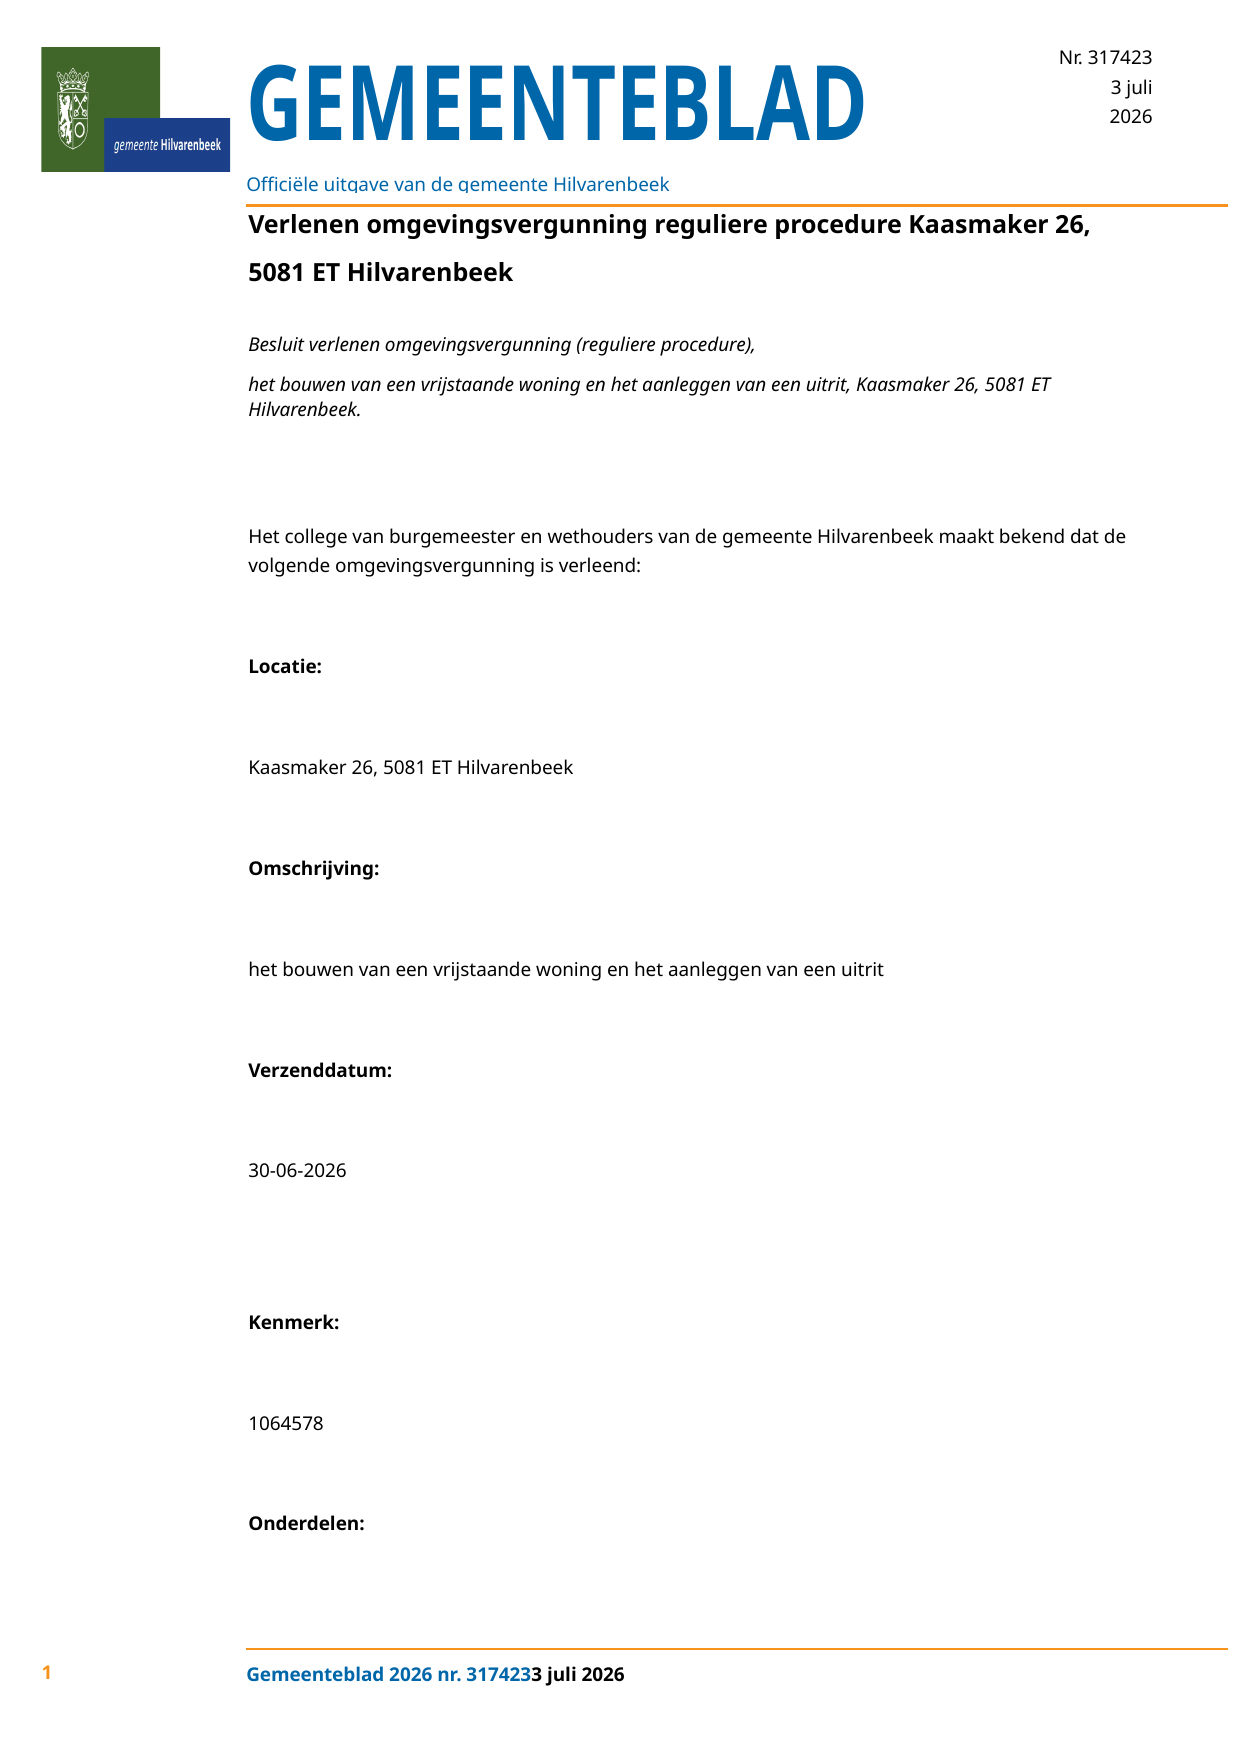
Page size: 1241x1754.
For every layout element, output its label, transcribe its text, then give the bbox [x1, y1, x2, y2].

text Verzenddatum: [248, 1057, 1152, 1082]
text 30-06-2026 [248, 1158, 1152, 1183]
text Het college van burgemeester en wethouders van de gemeente Hilvarenbeek maakt bekend dat de volgende omgevingsvergunning is verleend: [248, 523, 1152, 578]
text het bouwen van een vrijstaande woning en het aanleggen van een uitrit, Kaasmaker 26, 5081 ET Hilvarenbeek. [248, 371, 1152, 422]
text Omschrijving: [248, 855, 1152, 881]
text Kaasmaker 26, 5081 ET Hilvarenbeek [248, 754, 1152, 780]
text 1064578 [248, 1410, 1152, 1435]
text het bouwen van een vrijstaande woning en het aanleggen van een uitrit [248, 956, 1152, 982]
text Locatie: [248, 653, 1152, 679]
picture [41, 47, 231, 172]
text Kenmerk: [248, 1309, 1152, 1334]
text Besluit verlenen omgevingsvergunning (reguliere procedure), [248, 331, 1152, 357]
text Onderdelen: [248, 1511, 1152, 1536]
text Verlenen omgevingsvergunning reguliere procedure Kaasmaker 26, 5081 ET Hilvarenbeek [248, 207, 1152, 288]
